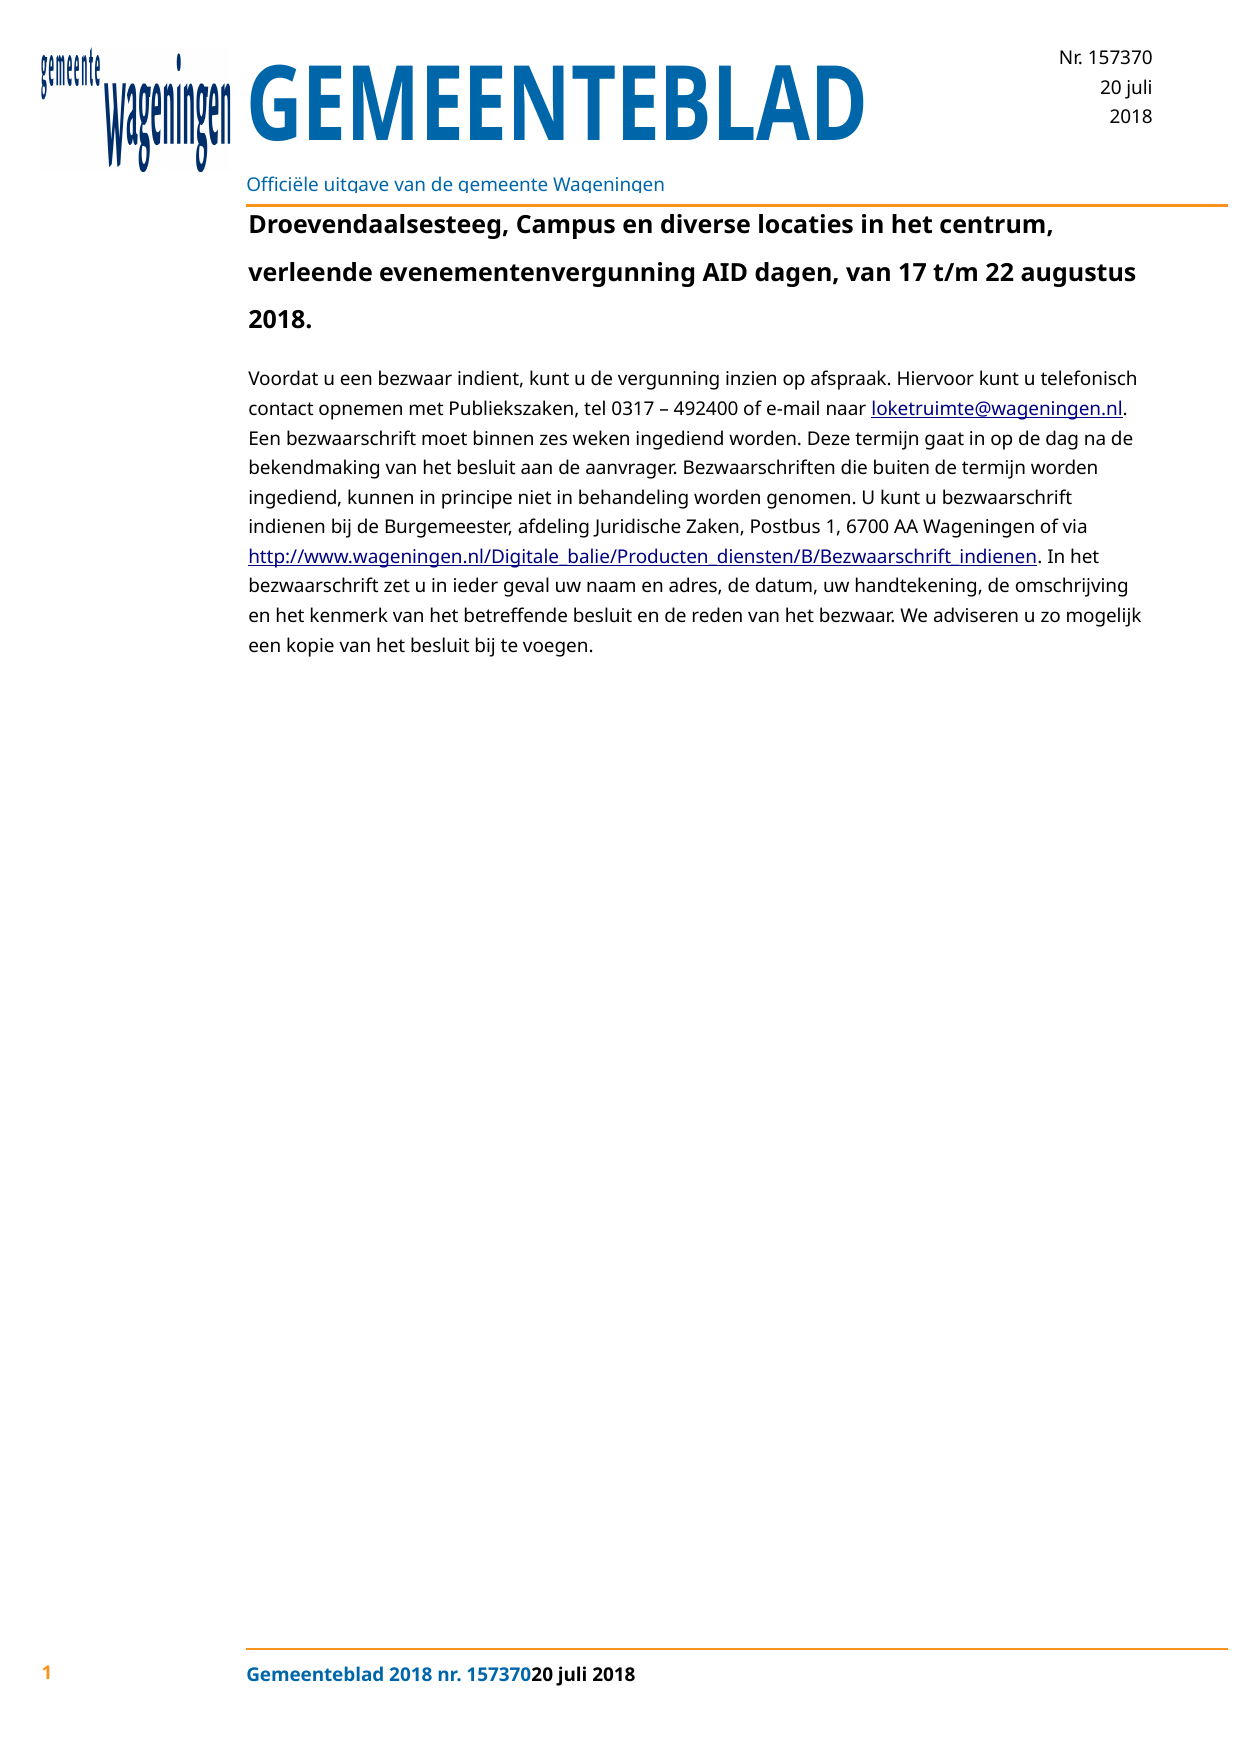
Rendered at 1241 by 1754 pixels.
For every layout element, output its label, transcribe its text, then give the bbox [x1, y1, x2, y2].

picture [41, 47, 231, 172]
text Droevendaalsesteeg, Campus en diverse locaties in het centrum, verleende evenementenvergunning AID dagen, van 17 t/m 22 augustus 2018. [248, 207, 1152, 336]
text Voordat u een bezwaar indient, kunt u de vergunning inzien op afspraak. Hiervoor kunt u telefonisch contact opnemen met Publiekszaken, tel 0317 – 492400 of e-mail naar loketruimte@wageningen.nl. Een bezwaarschrift moet binnen zes weken ingediend worden. Deze termijn gaat in op de dag na de bekendmaking van het besluit aan de aanvrager. Bezwaarschriften die buiten de termijn worden ingediend, kunnen in principe niet in behandeling worden genomen. U kunt u bezwaarschrift indienen bij de Burgemeester, afdeling Juridische Zaken, Postbus 1, 6700 AA Wageningen of via http://www.wageningen.nl/Digitale_balie/Producten_diensten/B/Bezwaarschrift_indienen. In het bezwaarschrift zet u in ieder geval uw naam en adres, de datum, uw handtekening, de omschrijving en het kenmerk van het betreffende besluit en de reden van het bezwaar. We adviseren u zo mogelijk een kopie van het besluit bij te voegen. [248, 366, 1152, 657]
